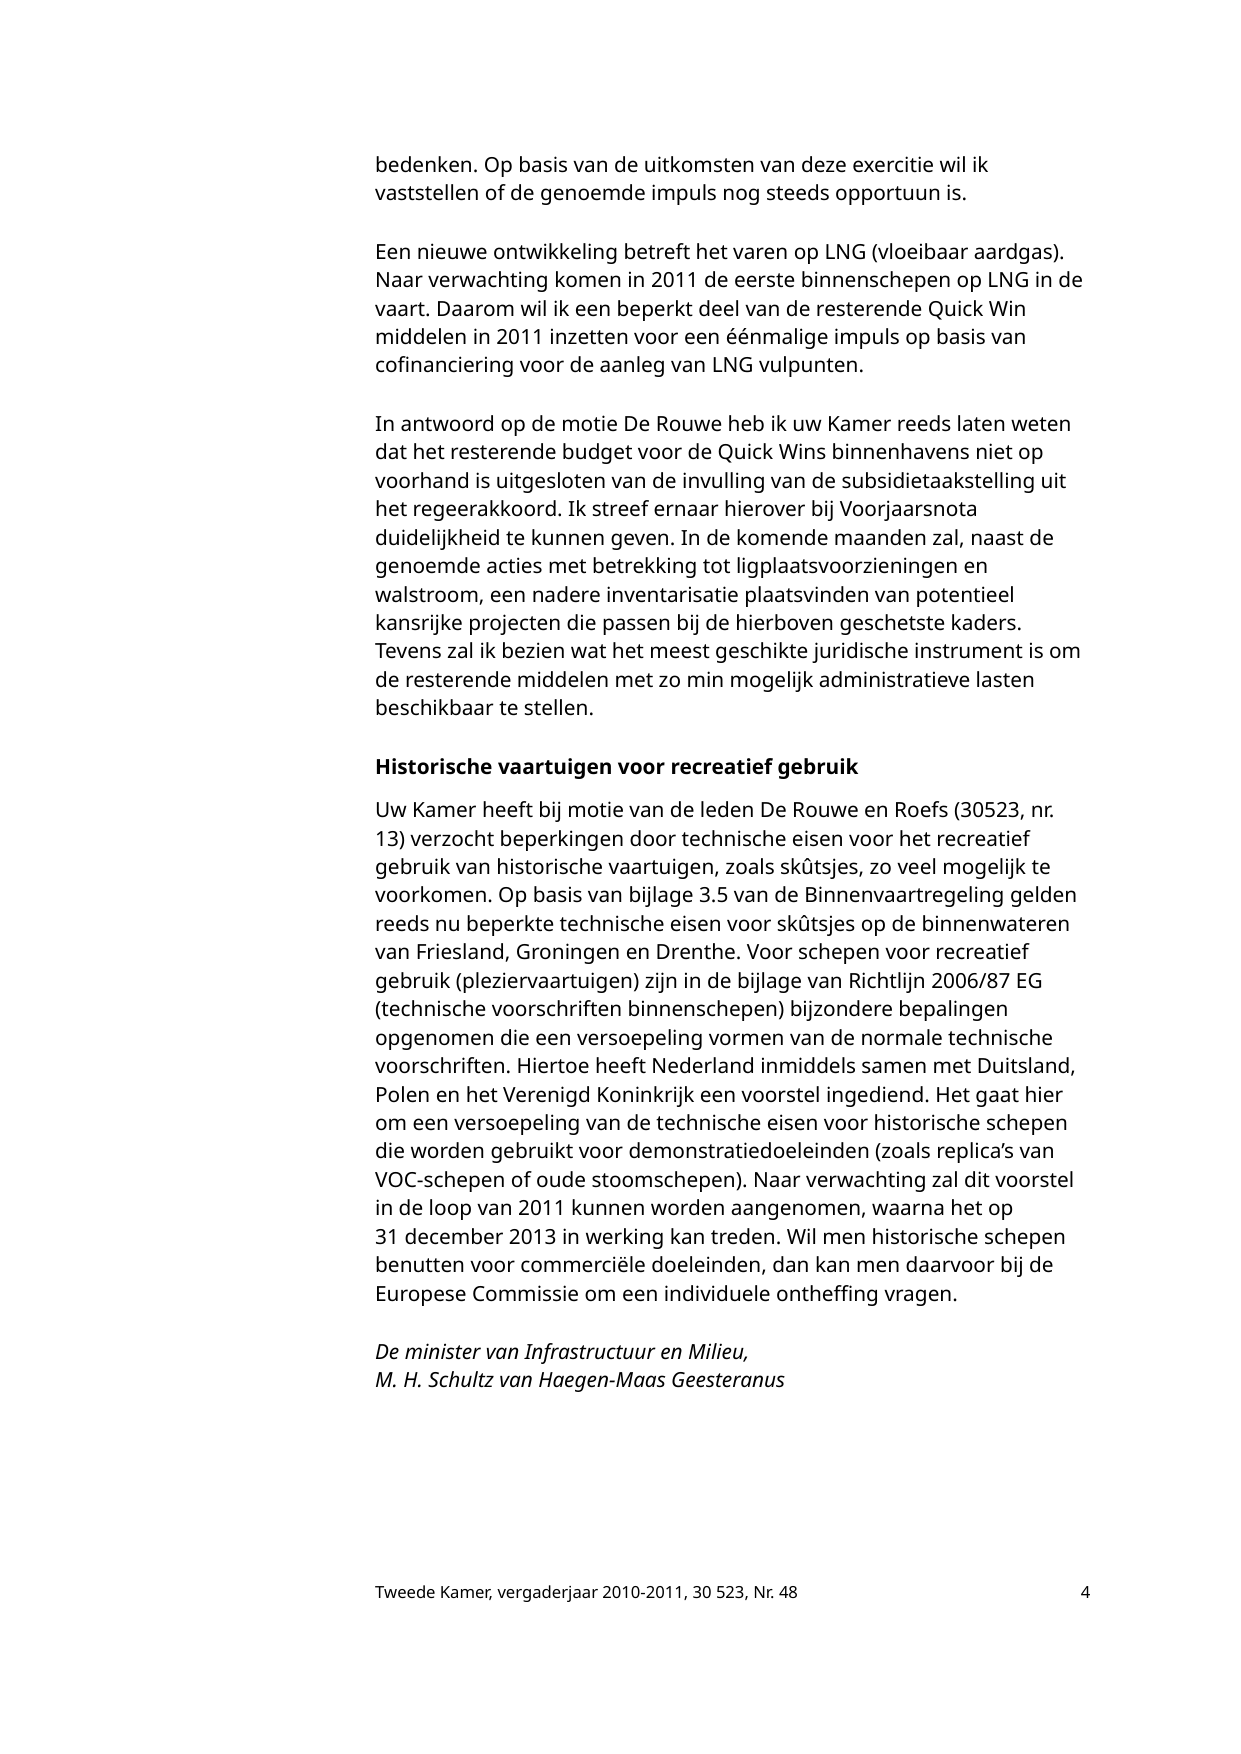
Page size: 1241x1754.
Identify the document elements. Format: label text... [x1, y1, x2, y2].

text bedenken. Op basis van de uitkomsten van deze exercitie wil ik vaststellen of de genoemde impuls nog steeds opportuun is. [375, 150, 1090, 207]
text De minister van Infrastructuur en Milieu, [375, 1337, 1090, 1366]
text Uw Kamer heeft bij motie van de leden De Rouwe en Roefs (30523, nr. 13) verzocht beperkingen door technische eisen voor het recreatief gebruik van historische vaartuigen, zoals skûtsjes, zo veel mogelijk te voorkomen. Op basis van bijlage 3.5 van de Binnenvaartregeling gelden reeds nu beperkte technische eisen voor skûtsjes op de binnenwateren van Friesland, Groningen en Drenthe. Voor schepen voor recreatief gebruik (pleziervaartuigen) zijn in de bijlage van Richtlijn 2006/87 EG (technische voorschriften binnenschepen) bijzondere bepalingen opgenomen die een versoepeling vormen van de normale technische voorschriften. Hiertoe heeft Nederland inmiddels samen met Duitsland, Polen en het Verenigd Koninkrijk een voorstel ingediend. Het gaat hier om een versoepeling van de technische eisen voor historische schepen die worden gebruikt voor demonstratiedoeleinden (zoals replica’s van VOC-schepen of oude stoomschepen). Naar verwachting zal dit voorstel in de loop van 2011 kunnen worden aangenomen, waarna het op 31 december 2013 in werking kan treden. Wil men historische schepen benutten voor commerciële doeleinden, dan kan men daarvoor bij de Europese Commissie om een individuele ontheffing vragen. [375, 795, 1090, 1307]
text Historische vaartuigen voor recreatief gebruik [375, 752, 1090, 780]
text M. H. Schultz van Haegen-Maas Geesteranus [375, 1366, 1090, 1394]
text Een nieuwe ontwikkeling betreft het varen op LNG (vloeibaar aardgas). Naar verwachting komen in 2011 de eerste binnenschepen op LNG in de vaart. Daarom wil ik een beperkt deel van de resterende Quick Win middelen in 2011 inzetten voor een éénmalige impuls op basis van cofinanciering voor de aanleg van LNG vulpunten. [375, 237, 1090, 379]
text In antwoord op de motie De Rouwe heb ik uw Kamer reeds laten weten dat het resterende budget voor de Quick Wins binnenhavens niet op voorhand is uitgesloten van de invulling van de subsidietaakstelling uit het regeerakkoord. Ik streef ernaar hierover bij Voorjaarsnota duidelijkheid te kunnen geven. In de komende maanden zal, naast de genoemde acties met betrekking tot ligplaatsvoorzieningen en walstroom, een nadere inventarisatie plaatsvinden van potentieel kansrijke projecten die passen bij de hierboven geschetste kaders. Tevens zal ik bezien wat het meest geschikte juridische instrument is om de resterende middelen met zo min mogelijk administratieve lasten beschikbaar te stellen. [375, 409, 1090, 722]
